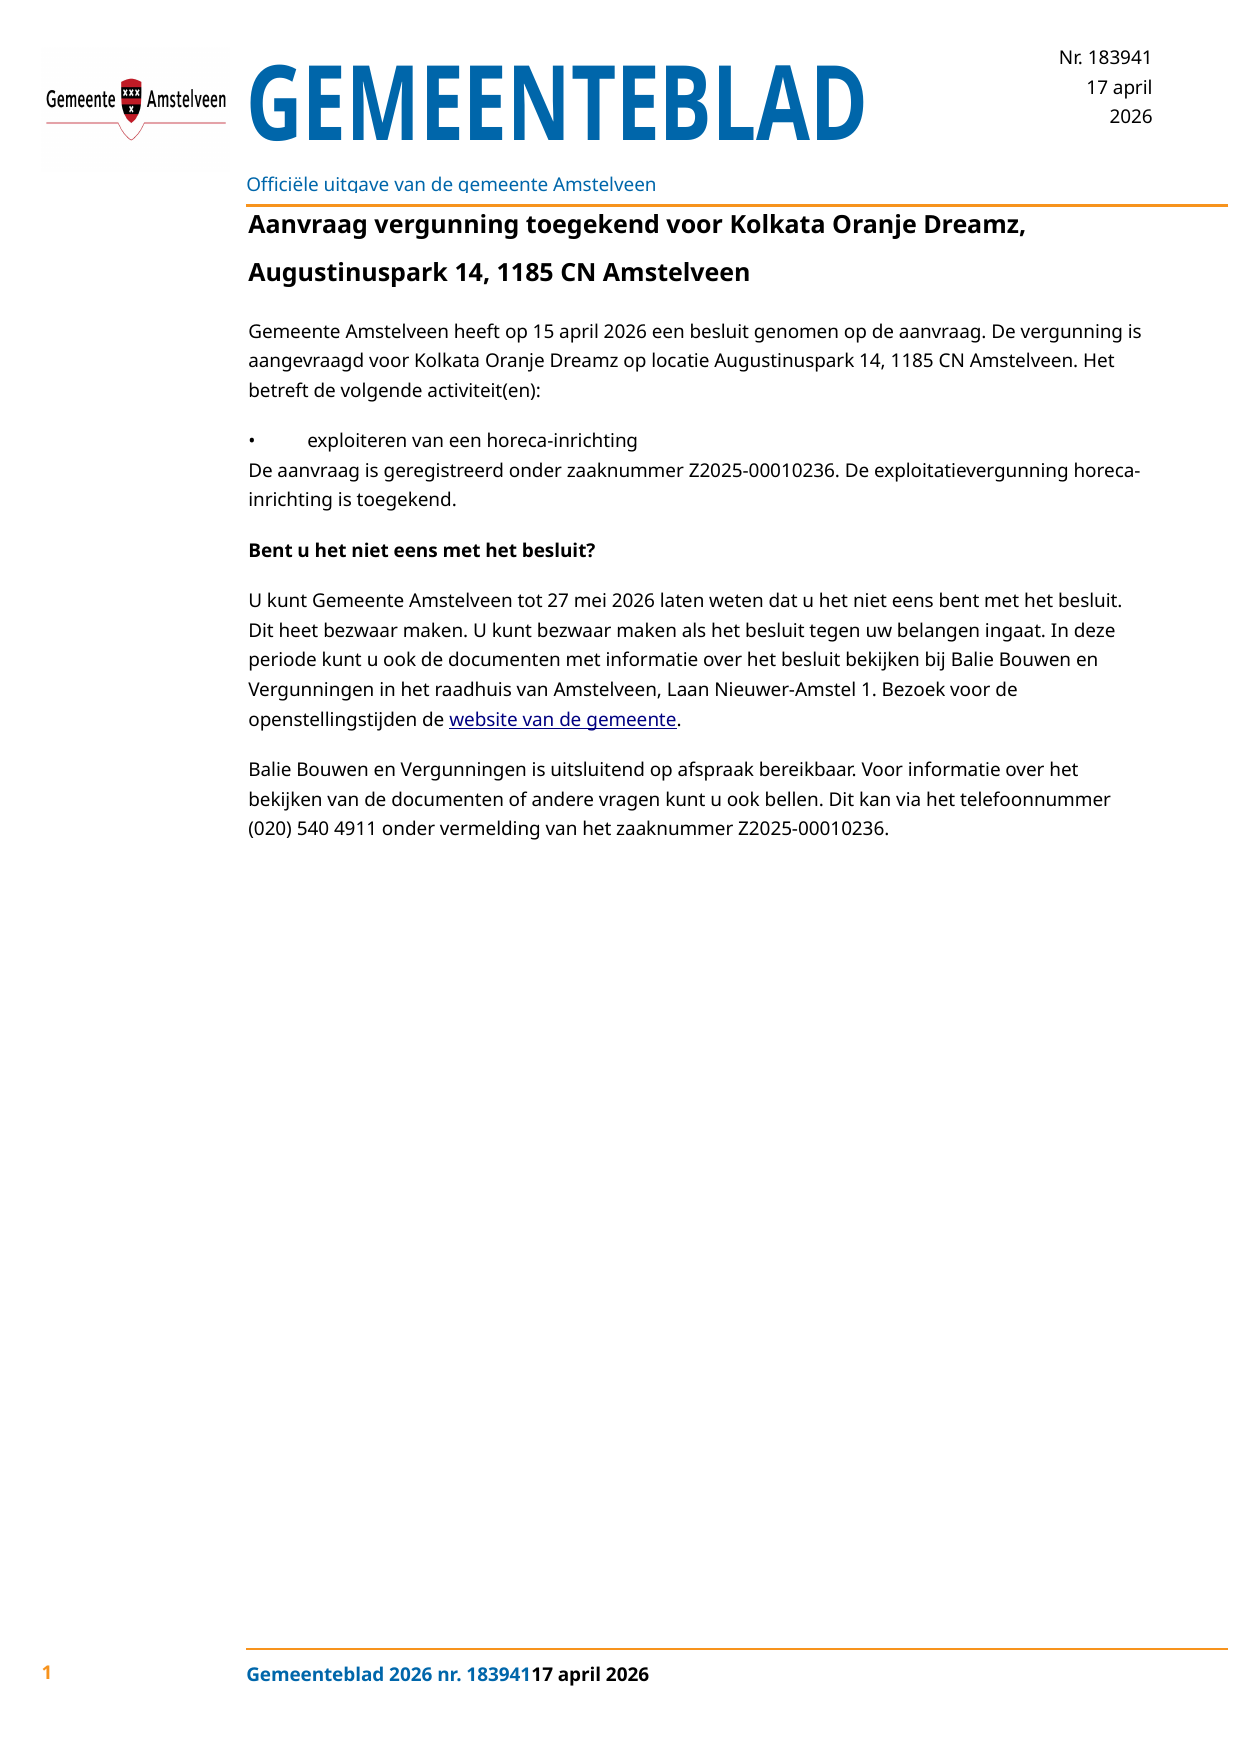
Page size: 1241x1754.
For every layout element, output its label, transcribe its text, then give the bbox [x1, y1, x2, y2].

text Bent u het niet eens met het besluit? [248, 537, 1152, 563]
text De aanvraag is geregistreerd onder zaaknummer Z2025-00010236. De exploitatievergunning horeca-inrichting is toegekend. [248, 457, 1152, 512]
list exploiteren van een horeca-inrichting [248, 427, 1152, 453]
text Aanvraag vergunning toegekend voor Kolkata Oranje Dreamz, Augustinuspark 14, 1185 CN Amstelveen [248, 207, 1152, 288]
text U kunt Gemeente Amstelveen tot 27 mei 2026 laten weten dat u het niet eens bent met het besluit. Dit heet bezwaar maken. U kunt bezwaar maken als het besluit tegen uw belangen ingaat. In deze periode kunt u ook de documenten met informatie over het besluit bekijken bij Balie Bouwen en Vergunningen in het raadhuis van Amstelveen, Laan Nieuwer-Amstel 1. Bezoek voor de openstellingstijden de website van de gemeente. [248, 587, 1152, 732]
picture [41, 47, 231, 172]
text Gemeente Amstelveen heeft op 15 april 2026 een besluit genomen op de aanvraag. De vergunning is aangevraagd voor Kolkata Oranje Dreamz op locatie Augustinuspark 14, 1185 CN Amstelveen. Het betreft de volgende activiteit(en): [248, 318, 1152, 403]
text Balie Bouwen en Vergunningen is uitsluitend op afspraak bereikbaar. Voor informatie over het bekijken van de documenten of andere vragen kunt u ook bellen. Dit kan via het telefoonnummer (020) 540 4911 onder vermelding van het zaaknummer Z2025-00010236. [248, 756, 1152, 841]
